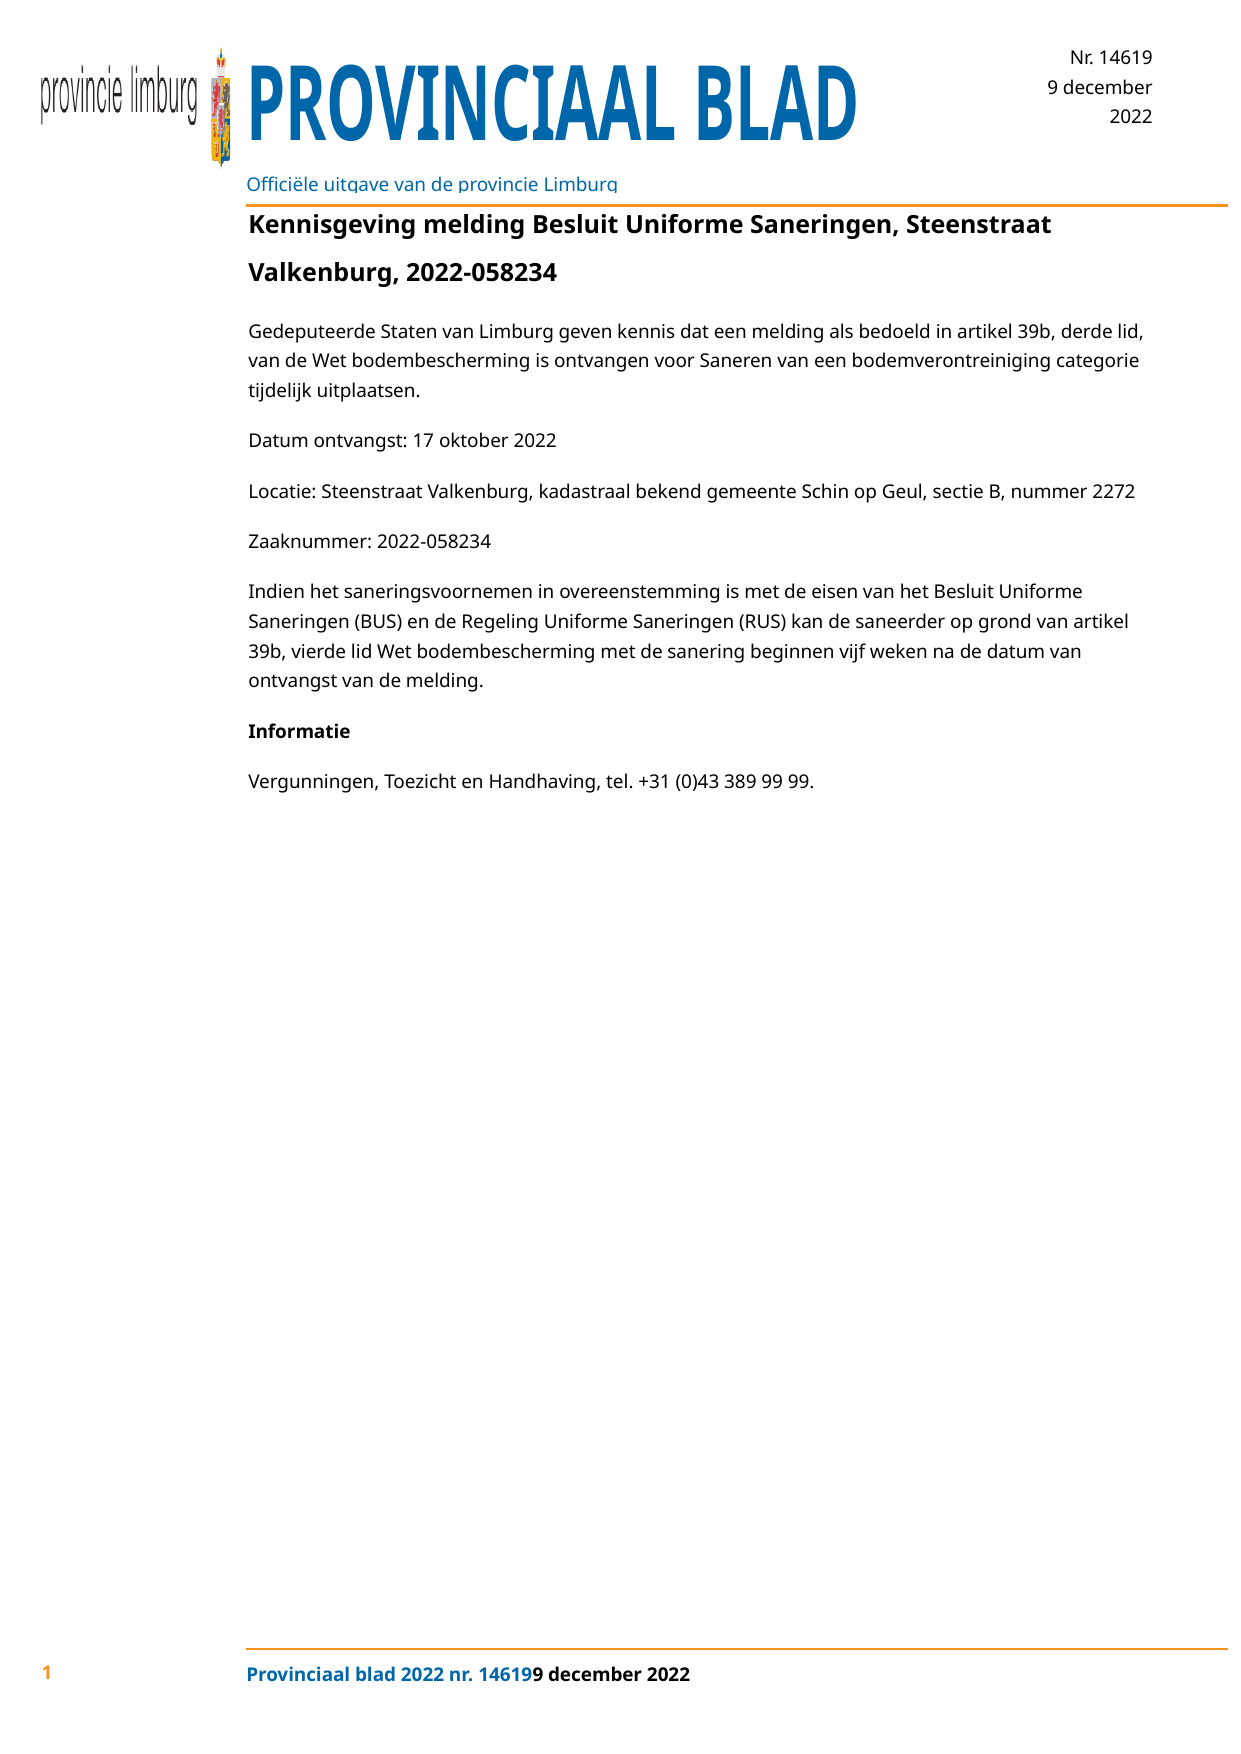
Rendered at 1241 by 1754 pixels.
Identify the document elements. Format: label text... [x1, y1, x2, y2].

picture [41, 47, 231, 172]
text Locatie: Steenstraat Valkenburg, kadastraal bekend gemeente Schin op Geul, sectie B, nummer 2272 [248, 478, 1152, 504]
text Zaaknummer: 2022-058234 [248, 528, 1152, 554]
text Informatie [248, 718, 1152, 744]
text Kennisgeving melding Besluit Uniforme Saneringen, Steenstraat Valkenburg, 2022-058234 [248, 207, 1152, 288]
text Vergunningen, Toezicht en Handhaving, tel. +31 (0)43 389 99 99. [248, 768, 1152, 794]
text Indien het saneringsvoornemen in overeenstemming is met de eisen van het Besluit Uniforme Saneringen (BUS) en de Regeling Uniforme Saneringen (RUS) kan de saneerder op grond van artikel 39b, vierde lid Wet bodembescherming met de sanering beginnen vijf weken na de datum van ontvangst van de melding. [248, 579, 1152, 693]
text Gedeputeerde Staten van Limburg geven kennis dat een melding als bedoeld in artikel 39b, derde lid, van de Wet bodembescherming is ontvangen voor Saneren van een bodemverontreiniging categorie tijdelijk uitplaatsen. [248, 318, 1152, 403]
text Datum ontvangst: 17 oktober 2022 [248, 427, 1152, 453]
